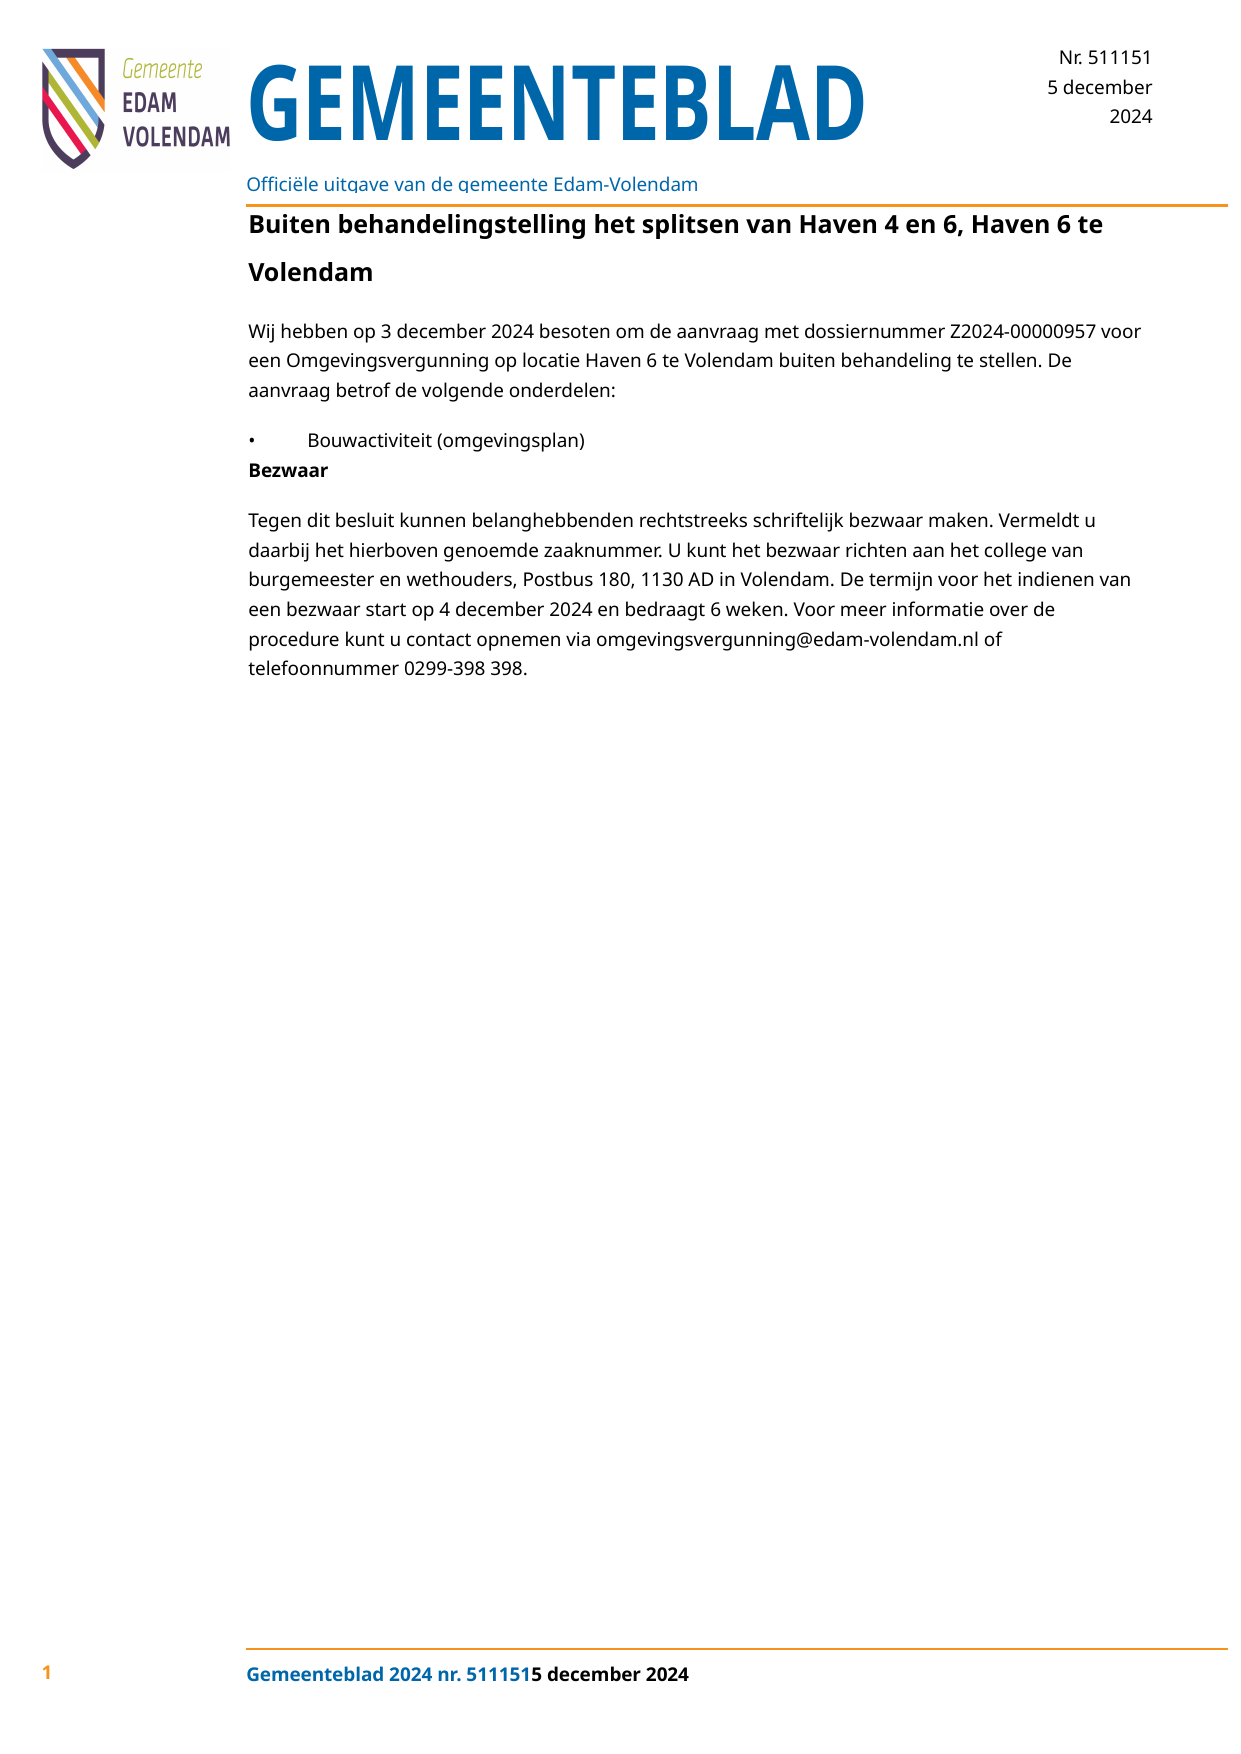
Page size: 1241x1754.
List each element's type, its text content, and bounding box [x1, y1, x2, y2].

text Buiten behandelingstelling het splitsen van Haven 4 en 6, Haven 6 te Volendam [248, 207, 1152, 288]
text Tegen dit besluit kunnen belanghebbenden rechtstreeks schriftelijk bezwaar maken. Vermeldt u daarbij het hierboven genoemde zaaknummer. U kunt het bezwaar richten aan het college van burgemeester en wethouders, Postbus 180, 1130 AD in Volendam. De termijn voor het indienen van een bezwaar start op 4 december 2024 en bedraagt 6 weken. Voor meer informatie over de procedure kunt u contact opnemen via omgevingsvergunning@edam-volendam.nl of telefoonnummer 0299-398 398. [248, 507, 1152, 681]
text Wij hebben op 3 december 2024 besoten om de aanvraag met dossiernummer Z2024-00000957 voor een Omgevingsvergunning op locatie Haven 6 te Volendam buiten behandeling te stellen. De aanvraag betrof de volgende onderdelen: [248, 318, 1152, 403]
list Bouwactiviteit (omgevingsplan) [248, 427, 1152, 453]
picture [41, 47, 231, 172]
text Bezwaar [248, 457, 1152, 483]
